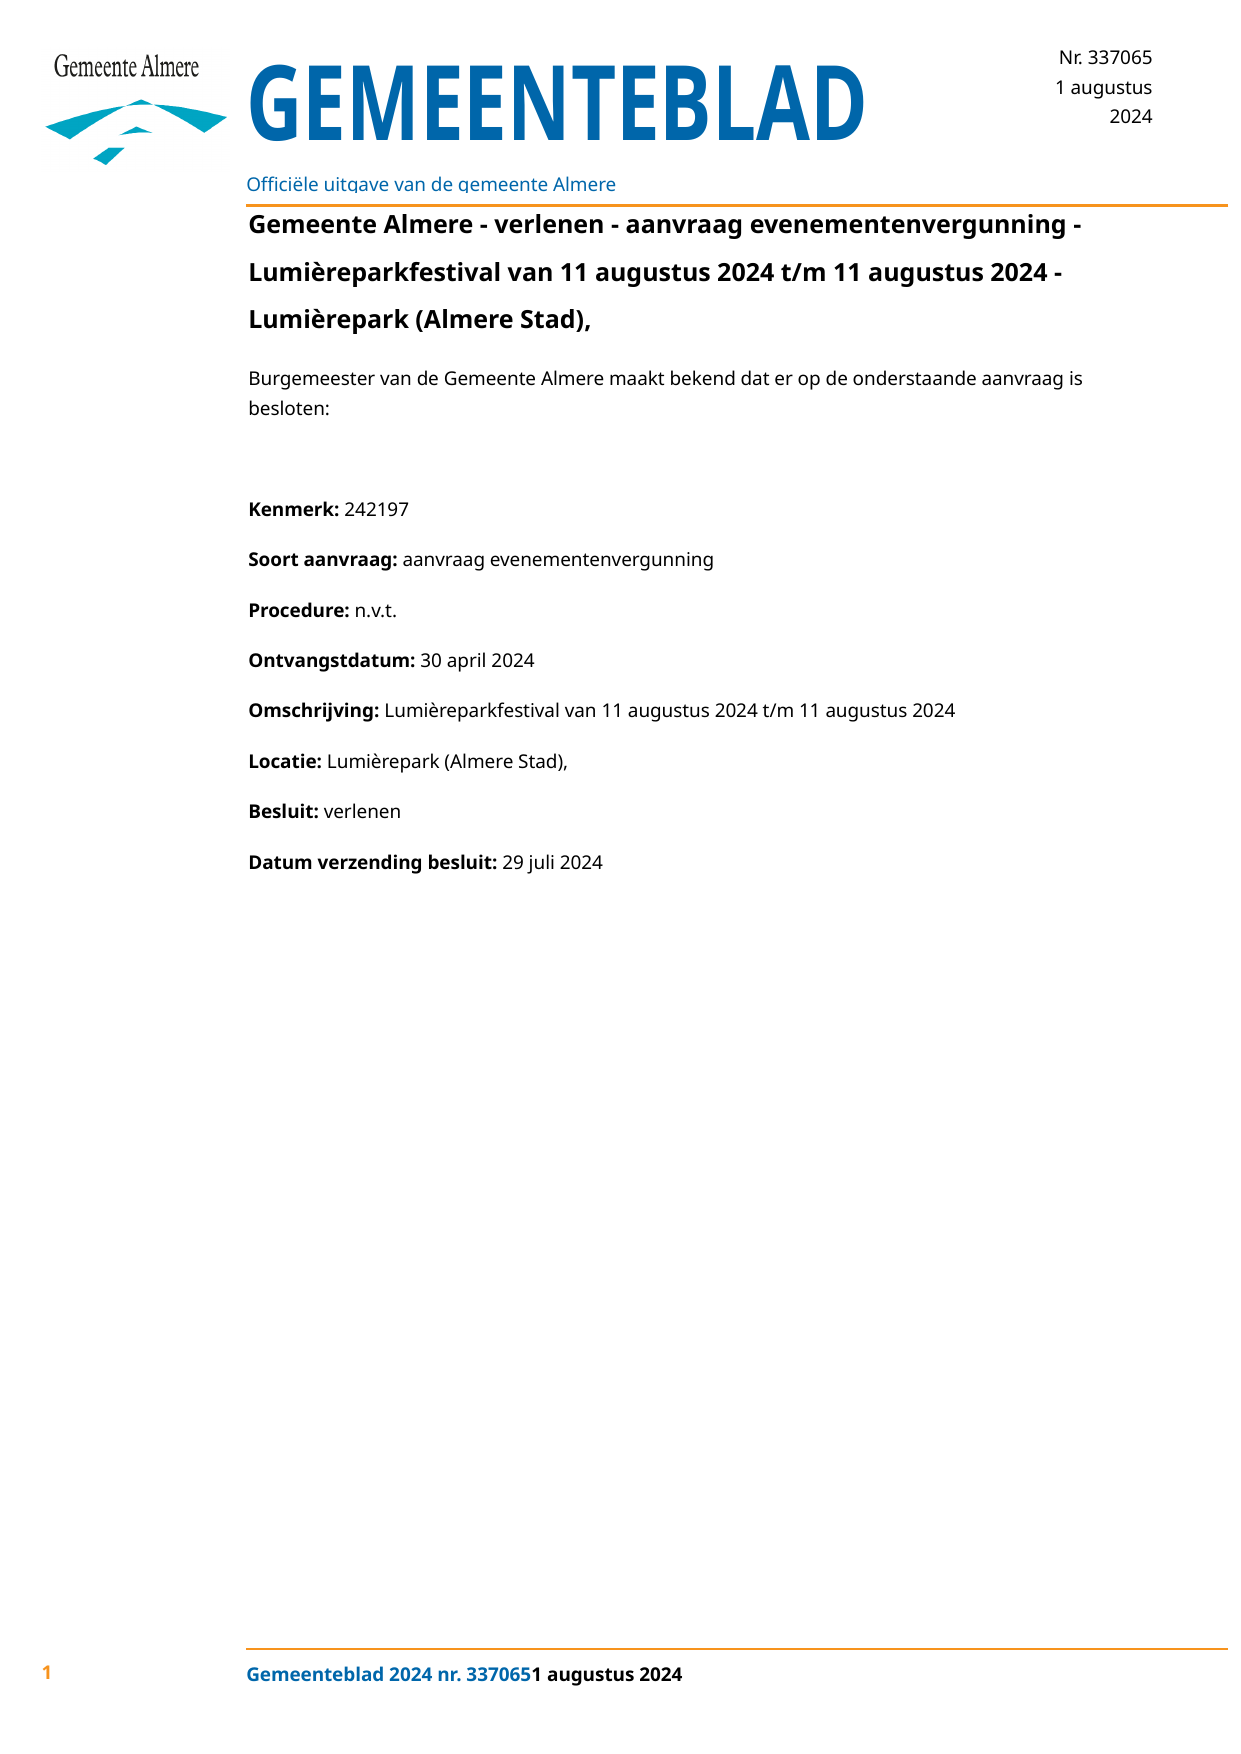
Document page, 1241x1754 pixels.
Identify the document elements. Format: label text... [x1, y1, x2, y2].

text Soort aanvraag: aanvraag evenementenvergunning [248, 546, 1152, 572]
text Procedure: n.v.t. [248, 597, 1152, 622]
text Gemeente Almere - verlenen - aanvraag evenementenvergunning - Lumièreparkfestival van 11 augustus 2024 t/m 11 augustus 2024 - Lumièrepark (Almere Stad), [248, 207, 1152, 336]
text Locatie: Lumièrepark (Almere Stad), [248, 748, 1152, 774]
text Omschrijving: Lumièreparkfestival van 11 augustus 2024 t/m 11 augustus 2024 [248, 698, 1152, 723]
text Besluit: verlenen [248, 798, 1152, 824]
text Datum verzending besluit: 29 juli 2024 [248, 849, 1152, 874]
text Kenmerk: 242197 [248, 496, 1152, 522]
picture [41, 47, 231, 172]
text Ontvangstdatum: 30 april 2024 [248, 647, 1152, 673]
text Burgemeester van de Gemeente Almere maakt bekend dat er op de onderstaande aanvraag is besloten: [248, 366, 1152, 421]
